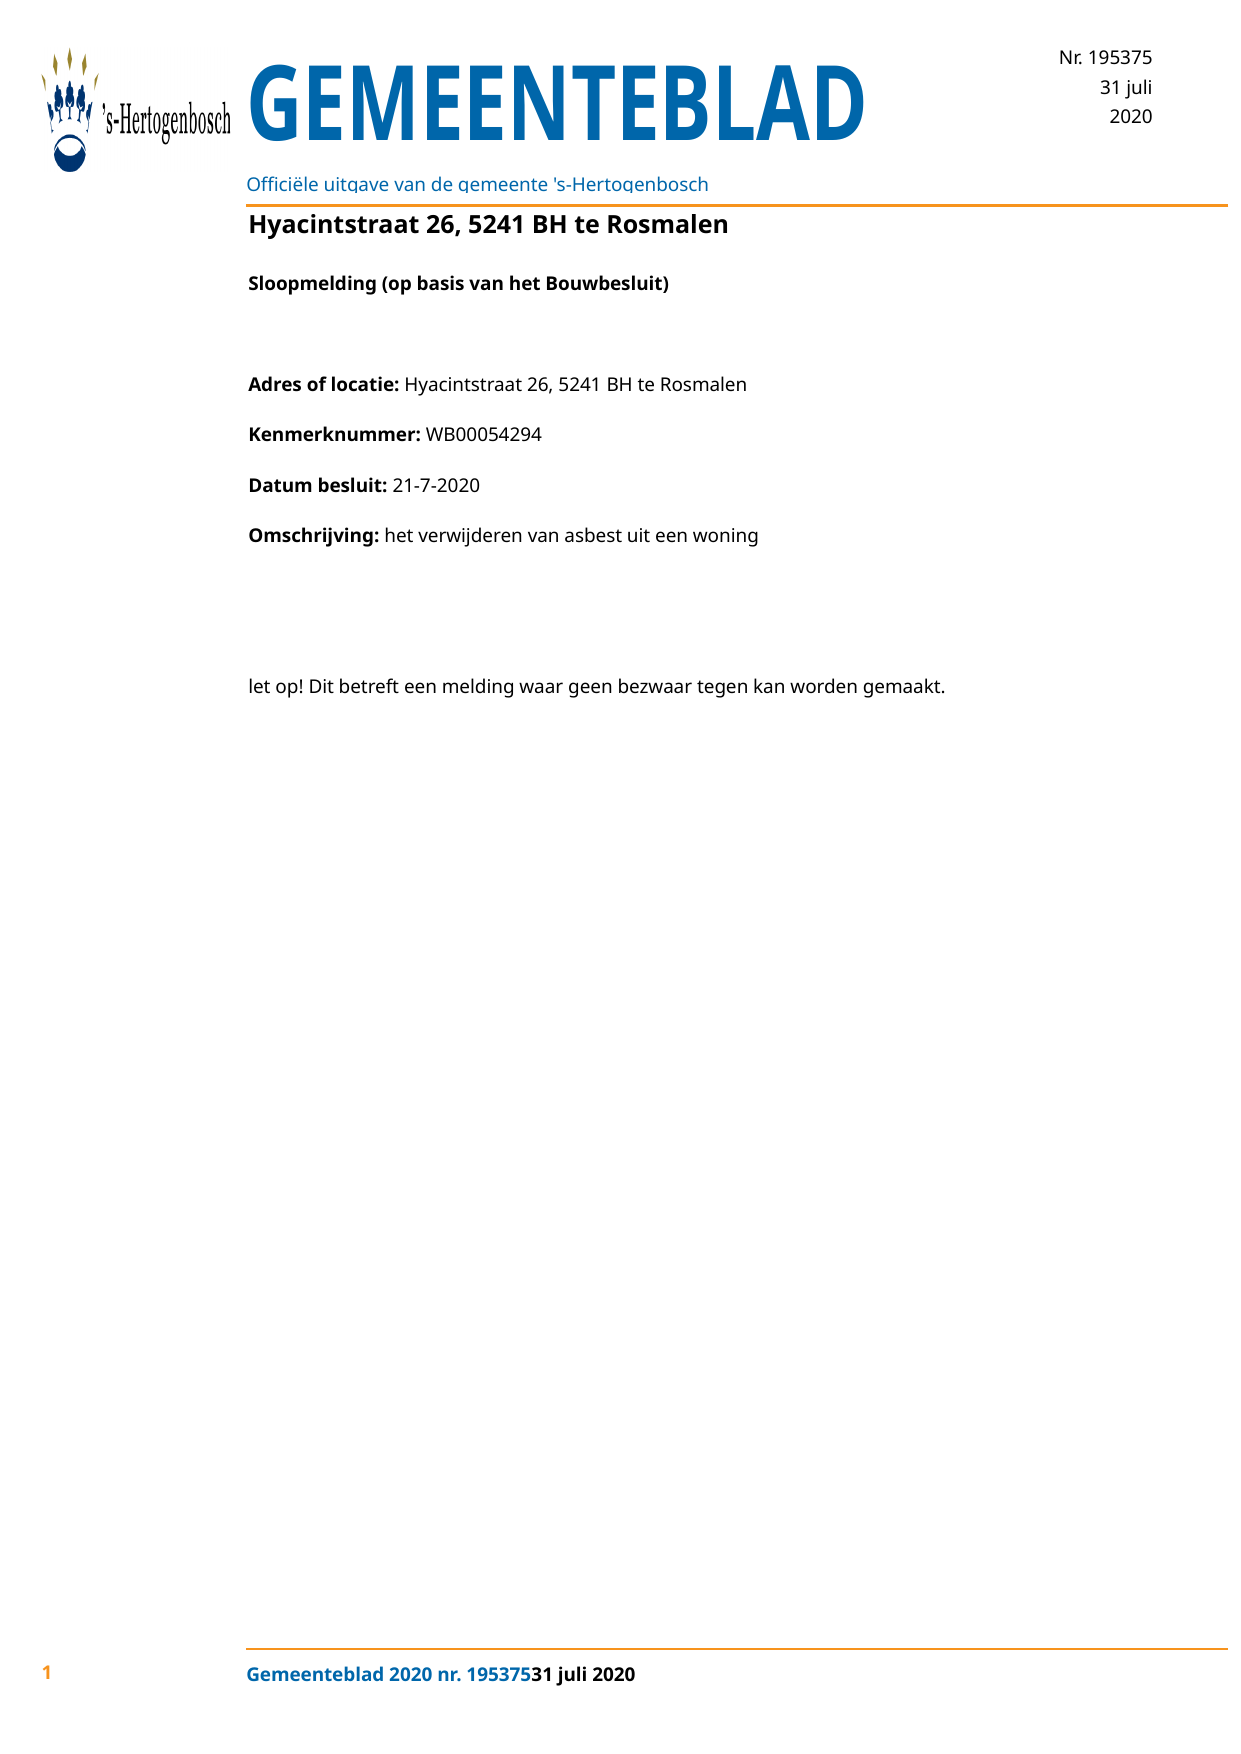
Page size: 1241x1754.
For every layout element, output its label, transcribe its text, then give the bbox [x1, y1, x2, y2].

text Kenmerknummer: WB00054294 [248, 422, 1152, 447]
text Adres of locatie: Hyacintstraat 26, 5241 BH te Rosmalen [248, 371, 1152, 397]
text Datum besluit: 21-7-2020 [248, 472, 1152, 498]
text Omschrijving: het verwijderen van asbest uit een woning [248, 522, 1152, 548]
text Sloopmelding (op basis van het Bouwbesluit) [248, 270, 1152, 296]
picture [41, 47, 231, 172]
text let op! Dit betreft een melding waar geen bezwaar tegen kan worden gemaakt. [248, 674, 1152, 699]
text Hyacintstraat 26, 5241 BH te Rosmalen [248, 207, 1152, 241]
